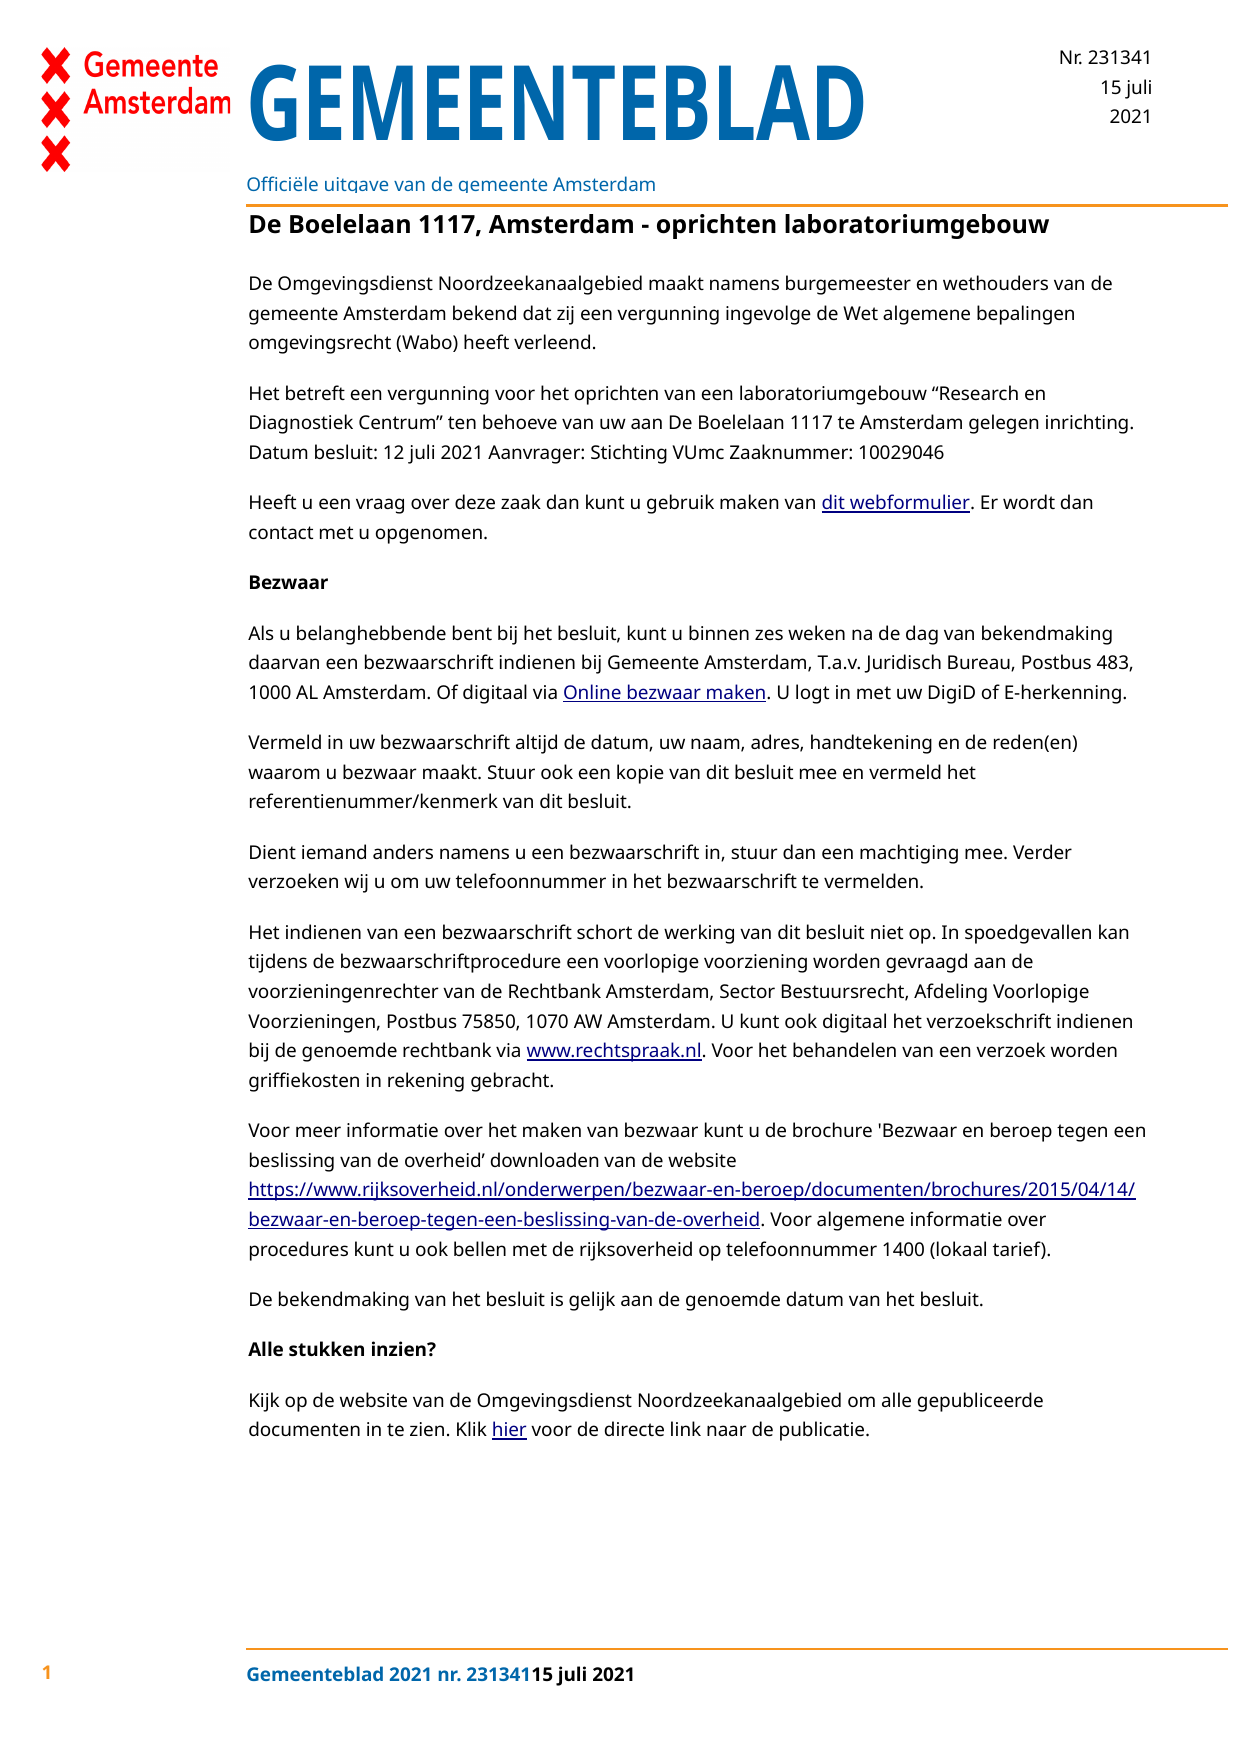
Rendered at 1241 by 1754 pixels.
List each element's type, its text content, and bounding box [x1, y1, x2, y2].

text Voor meer informatie over het maken van bezwaar kunt u de brochure 'Bezwaar en beroep tegen een beslissing van de overheid’ downloaden van de website https://www.rijksoverheid.nl/onderwerpen/bezwaar-en-beroep/documenten/brochures/2015/04/14/bezwaar-en-beroep-tegen-een-beslissing-van-de-overheid. Voor algemene informatie over procedures kunt u ook bellen met de rijksoverheid op telefoonnummer 1400 (lokaal tarief). [248, 1117, 1152, 1261]
text Als u belanghebbende bent bij het besluit, kunt u binnen zes weken na de dag van bekendmaking daarvan een bezwaarschrift indienen bij Gemeente Amsterdam, T.a.v. Juridisch Bureau, Postbus 483, 1000 AL Amsterdam. Of digitaal via Online bezwaar maken. U logt in met uw DigiD of E-herkenning. [248, 620, 1152, 705]
text Bezwaar [248, 569, 1152, 595]
text Alle stukken inzien? [248, 1337, 1152, 1362]
text Het betreft een vergunning voor het oprichten van een laboratoriumgebouw “Research en Diagnostiek Centrum” ten behoeve van uw aan De Boelelaan 1117 te Amsterdam gelegen inrichting. Datum besluit: 12 juli 2021 Aanvrager: Stichting VUmc Zaaknummer: 10029046 [248, 380, 1152, 465]
picture [41, 47, 231, 172]
text Dient iemand anders namens u een bezwaarschrift in, stuur dan een machtiging mee. Verder verzoeken wij u om uw telefoonnummer in het bezwaarschrift te vermelden. [248, 839, 1152, 894]
text Vermeld in uw bezwaarschrift altijd de datum, uw naam, adres, handtekening en de reden(en) waarom u bezwaar maakt. Stuur ook een kopie van dit besluit mee en vermeld het referentienummer/kenmerk van dit besluit. [248, 729, 1152, 814]
text Het indienen van een bezwaarschrift schort de werking van dit besluit niet op. In spoedgevallen kan tijdens de bezwaarschriftprocedure een voorlopige voorziening worden gevraagd aan de voorzieningenrechter van de Rechtbank Amsterdam, Sector Bestuursrecht, Afdeling Voorlopige Voorzieningen, Postbus 75850, 1070 AW Amsterdam. U kunt ook digitaal het verzoekschrift indienen bij de genoemde rechtbank via www.rechtspraak.nl. Voor het behandelen van een verzoek worden griffiekosten in rekening gebracht. [248, 919, 1152, 1093]
text De Boelelaan 1117, Amsterdam - oprichten laboratoriumgebouw [248, 207, 1152, 241]
text De Omgevingsdienst Noordzeekanaalgebied maakt namens burgemeester en wethouders van de gemeente Amsterdam bekend dat zij een vergunning ingevolge de Wet algemene bepalingen omgevingsrecht (Wabo) heeft verleend. [248, 270, 1152, 355]
text Kijk op de website van de Omgevingsdienst Noordzeekanaalgebied om alle gepubliceerde documenten in te zien. Klik hier voor de directe link naar de publicatie. [248, 1387, 1152, 1442]
text Heeft u een vraag over deze zaak dan kunt u gebruik maken van dit webformulier. Er wordt dan contact met u opgenomen. [248, 489, 1152, 545]
text De bekendmaking van het besluit is gelijk aan de genoemde datum van het besluit. [248, 1286, 1152, 1312]
